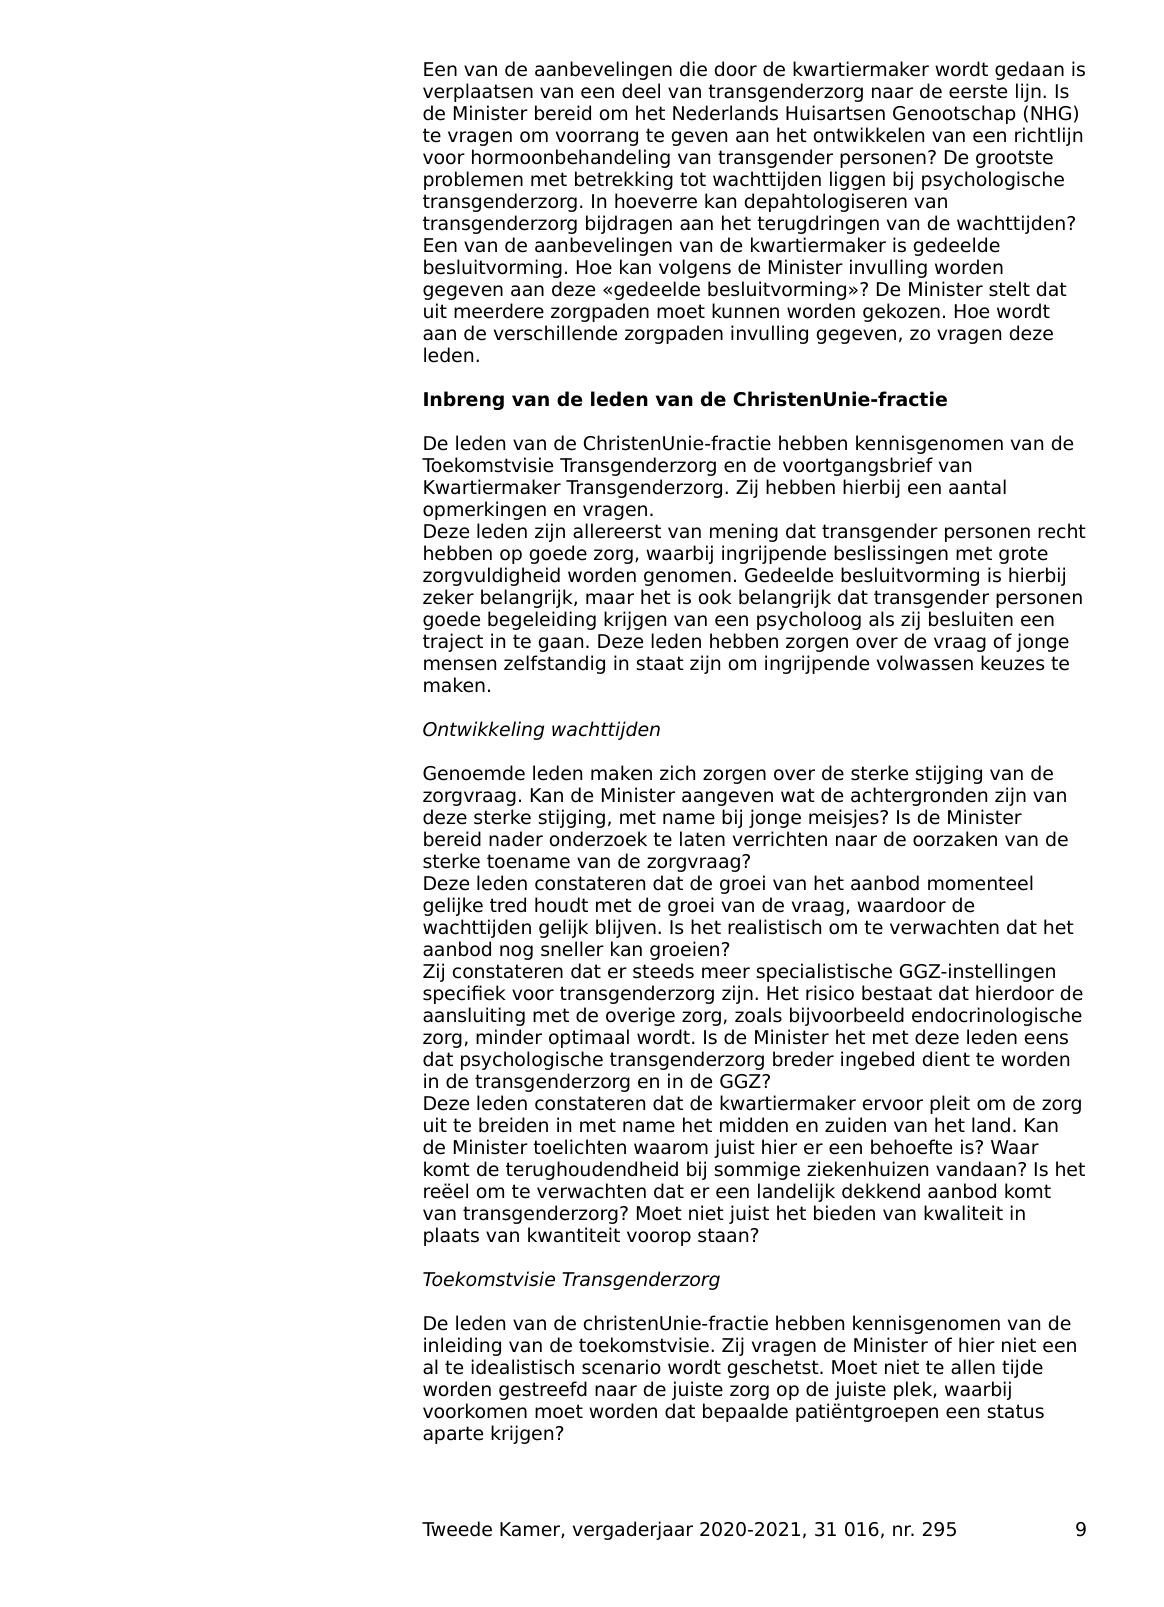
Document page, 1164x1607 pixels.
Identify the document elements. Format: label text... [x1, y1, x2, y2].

text Deze leden constateren dat de groei van het aanbod momenteel gelijke tred houdt met de groei van de vraag, waardoor de wachttijden gelijk blijven. Is het realistisch om te verwachten dat het aanbod nog sneller kan groeien? [422, 873, 1087, 961]
text Zij constateren dat er steeds meer specialistische GGZ-instellingen specifiek voor transgenderzorg zijn. Het risico bestaat dat hierdoor de aansluiting met de overige zorg, zoals bijvoorbeeld endocrinologische zorg, minder optimaal wordt. Is de Minister het met deze leden eens dat psychologische transgenderzorg breder ingebed dient te worden in de transgenderzorg en in de GGZ? [422, 961, 1087, 1093]
subtitle Ontwikkeling wachttijden [422, 719, 1087, 741]
text Een van de aanbevelingen die door de kwartiermaker wordt gedaan is verplaatsen van een deel van transgenderzorg naar de eerste lijn. Is de Minister bereid om het Nederlands Huisartsen Genootschap (NHG) te vragen om voorrang te geven aan het ontwikkelen van een richtlijn voor hormoonbehandeling van transgender personen? De grootste problemen met betrekking tot wachttijden liggen bij psychologische transgenderzorg. In hoeverre kan depahtologiseren van transgenderzorg bijdragen aan het terugdringen van de wachttijden? [422, 59, 1087, 235]
text Deze leden constateren dat de kwartiermaker ervoor pleit om de zorg uit te breiden in met name het midden en zuiden van het land. Kan de Minister toelichten waarom juist hier er een behoefte is? Waar komt de terughoudendheid bij sommige ziekenhuizen vandaan? Is het reëel om te verwachten dat er een landelijk dekkend aanbod komt van transgenderzorg? Moet niet juist het bieden van kwaliteit in plaats van kwantiteit voorop staan? [422, 1093, 1087, 1247]
text De leden van de christenUnie-fractie hebben kennisgenomen van de inleiding van de toekomstvisie. Zij vragen de Minister of hier niet een al te idealistisch scenario wordt geschetst. Moet niet te allen tijde worden gestreefd naar de juiste zorg op de juiste plek, waarbij voorkomen moet worden dat bepaalde patiëntgroepen een status aparte krijgen? [422, 1313, 1087, 1445]
subtitle Inbreng van de leden van de ChristenUnie-fractie [422, 389, 1087, 411]
text De leden van de ChristenUnie-fractie hebben kennisgenomen van de Toekomstvisie Transgenderzorg en de voortgangsbrief van Kwartiermaker Transgenderzorg. Zij hebben hierbij een aantal opmerkingen en vragen. [422, 433, 1087, 521]
text Deze leden zijn allereerst van mening dat transgender personen recht hebben op goede zorg, waarbij ingrijpende beslissingen met grote zorgvuldigheid worden genomen. Gedeelde besluitvorming is hierbij zeker belangrijk, maar het is ook belangrijk dat transgender personen goede begeleiding krijgen van een psycholoog als zij besluiten een traject in te gaan. Deze leden hebben zorgen over de vraag of jonge mensen zelfstandig in staat zijn om ingrijpende volwassen keuzes te maken. [422, 521, 1087, 697]
text Genoemde leden maken zich zorgen over de sterke stijging van de zorgvraag. Kan de Minister aangeven wat de achtergronden zijn van deze sterke stijging, met name bij jonge meisjes? Is de Minister bereid nader onderzoek te laten verrichten naar de oorzaken van de sterke toename van de zorgvraag? [422, 763, 1087, 873]
subtitle Toekomstvisie Transgenderzorg [422, 1269, 1087, 1291]
text Een van de aanbevelingen van de kwartiermaker is gedeelde besluitvorming. Hoe kan volgens de Minister invulling worden gegeven aan deze «gedeelde besluitvorming»? De Minister stelt dat uit meerdere zorgpaden moet kunnen worden gekozen. Hoe wordt aan de verschillende zorgpaden invulling gegeven, zo vragen deze leden. [422, 235, 1087, 367]
